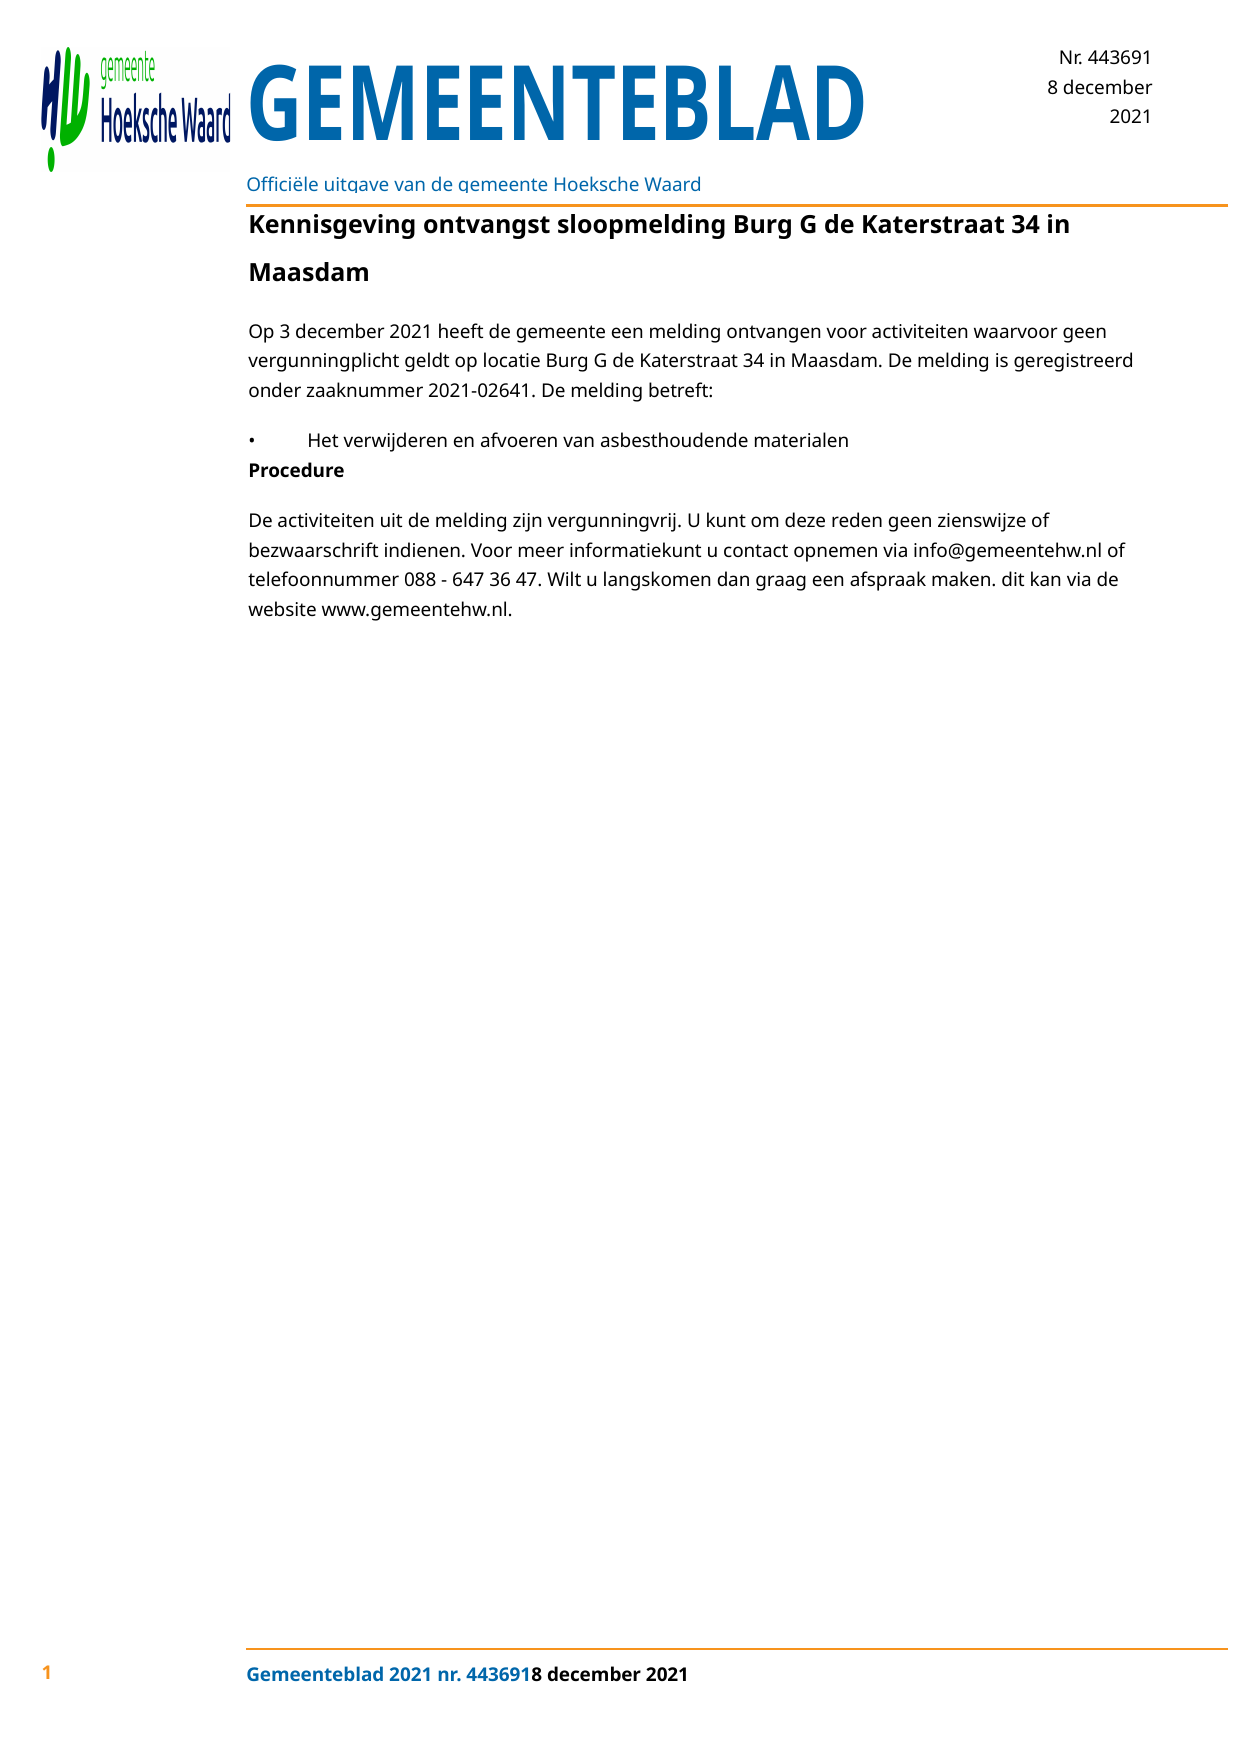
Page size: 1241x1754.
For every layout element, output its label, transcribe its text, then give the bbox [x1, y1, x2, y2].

text De activiteiten uit de melding zijn vergunningvrij. U kunt om deze reden geen zienswijze of bezwaarschrift indienen. Voor meer informatiekunt u contact opnemen via info@gemeentehw.nl of telefoonnummer 088 - 647 36 47. Wilt u langskomen dan graag een afspraak maken. dit kan via de website www.gemeentehw.nl. [248, 507, 1152, 622]
text Op 3 december 2021 heeft de gemeente een melding ontvangen voor activiteiten waarvoor geen vergunningplicht geldt op locatie Burg G de Katerstraat 34 in Maasdam. De melding is geregistreerd onder zaaknummer 2021-02641. De melding betreft: [248, 318, 1152, 403]
picture [41, 47, 231, 172]
list Het verwijderen en afvoeren van asbesthoudende materialen [248, 427, 1152, 453]
text Procedure [248, 457, 1152, 483]
text Kennisgeving ontvangst sloopmelding Burg G de Katerstraat 34 in Maasdam [248, 207, 1152, 288]
